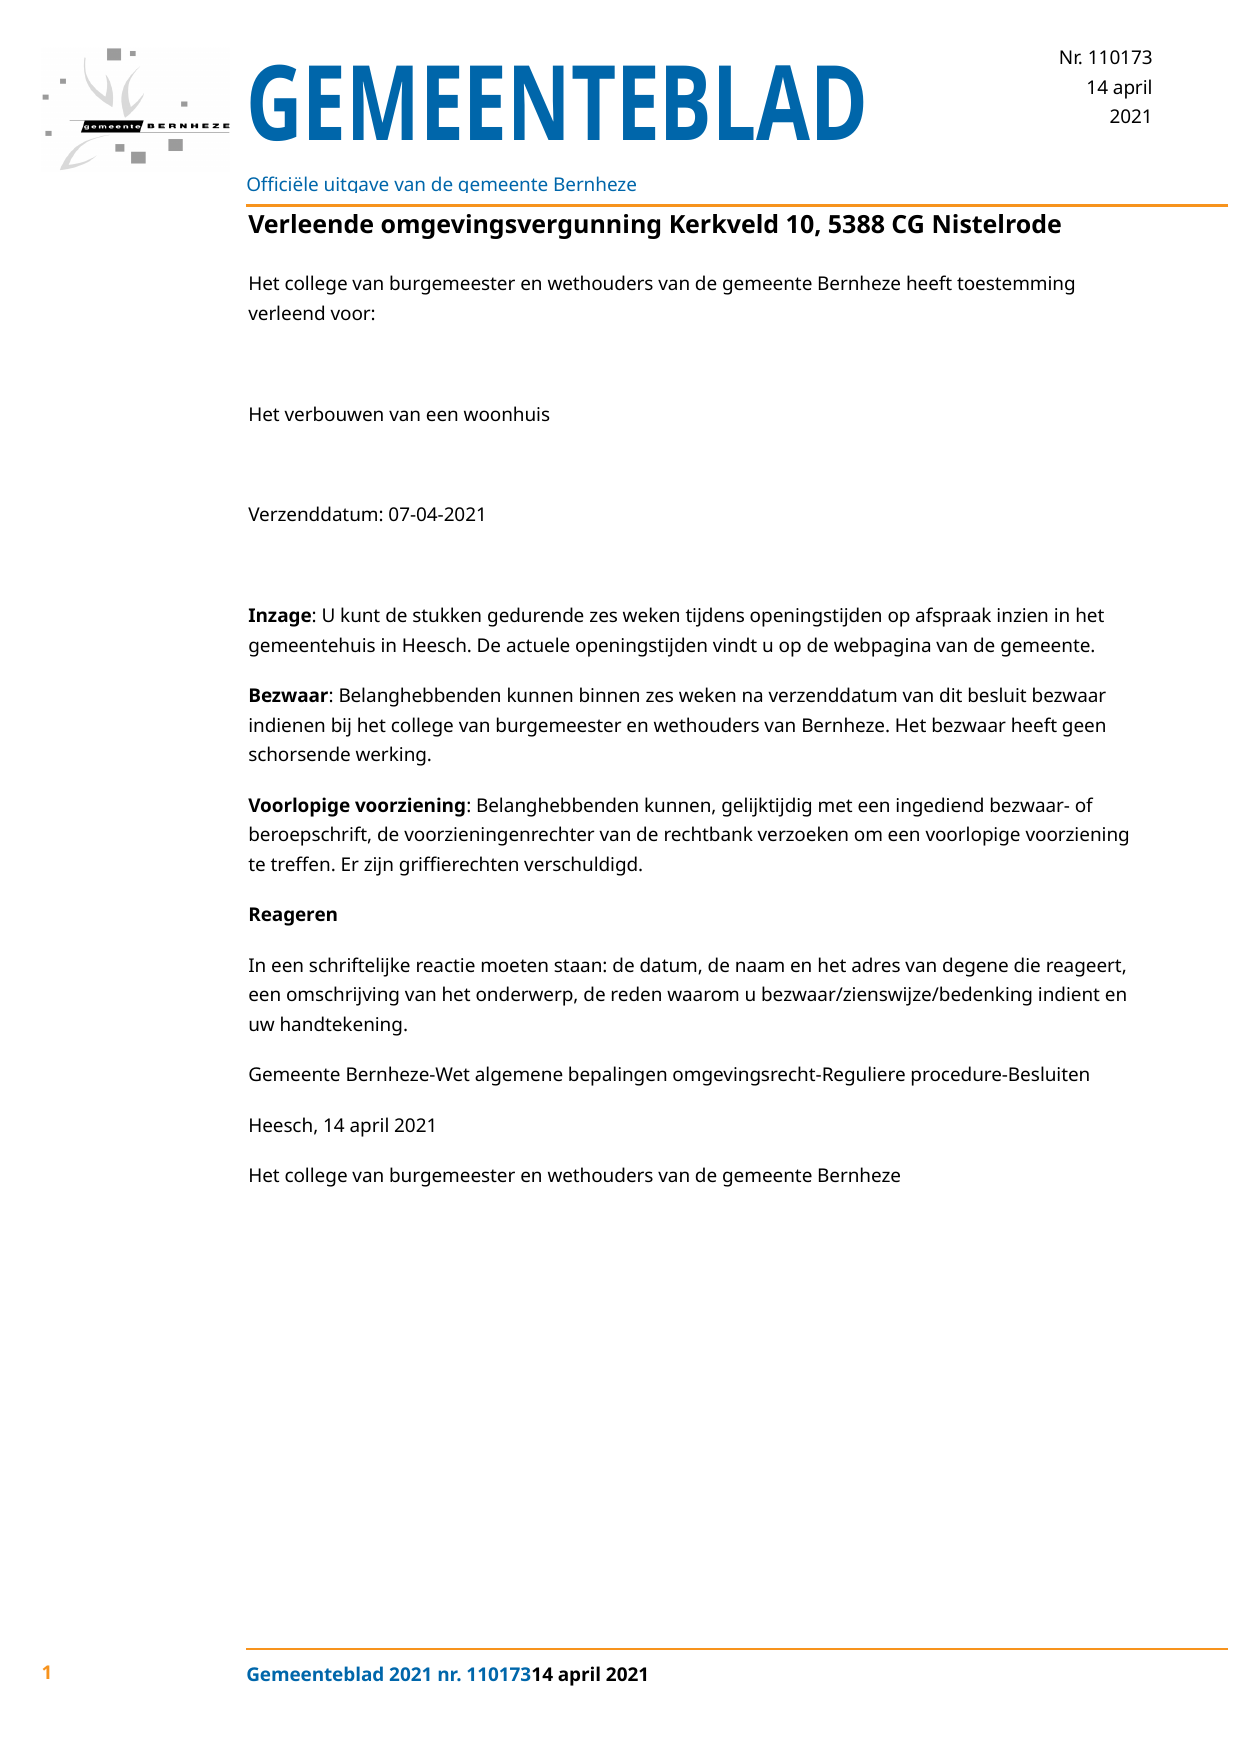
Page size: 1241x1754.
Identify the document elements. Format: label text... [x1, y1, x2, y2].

text Heesch, 14 april 2021 [248, 1112, 1152, 1138]
picture [41, 47, 231, 172]
text Inzage: U kunt de stukken gedurende zes weken tijdens openingstijden op afspraak inzien in het gemeentehuis in Heesch. De actuele openingstijden vindt u op de webpagina van de gemeente. [248, 602, 1152, 658]
text Het college van burgemeester en wethouders van de gemeente Bernheze heeft toestemming verleend voor: [248, 270, 1152, 326]
text Bezwaar: Belanghebbenden kunnen binnen zes weken na verzenddatum van dit besluit bezwaar indienen bij het college van burgemeester en wethouders van Bernheze. Het bezwaar heeft geen schorsende werking. [248, 682, 1152, 767]
text Voorlopige voorziening: Belanghebbenden kunnen, gelijktijdig met een ingediend bezwaar- of beroepschrift, de voorzieningenrechter van de rechtbank verzoeken om een voorlopige voorziening te treffen. Er zijn griffierechten verschuldigd. [248, 792, 1152, 877]
text Verzenddatum: 07-04-2021 [248, 502, 1152, 527]
text Reageren [248, 902, 1152, 927]
text Verleende omgevingsvergunning Kerkveld 10, 5388 CG Nistelrode [248, 207, 1152, 241]
text Gemeente Bernheze-Wet algemene bepalingen omgevingsrecht-Reguliere procedure-Besluiten [248, 1062, 1152, 1087]
text In een schriftelijke reactie moeten staan: de datum, de naam en het adres van degene die reageert, een omschrijving van het onderwerp, de reden waarom u bezwaar/zienswijze/bedenking indient en uw handtekening. [248, 952, 1152, 1037]
text Het verbouwen van een woonhuis [248, 401, 1152, 426]
text Het college van burgemeester en wethouders van de gemeente Bernheze [248, 1162, 1152, 1188]
